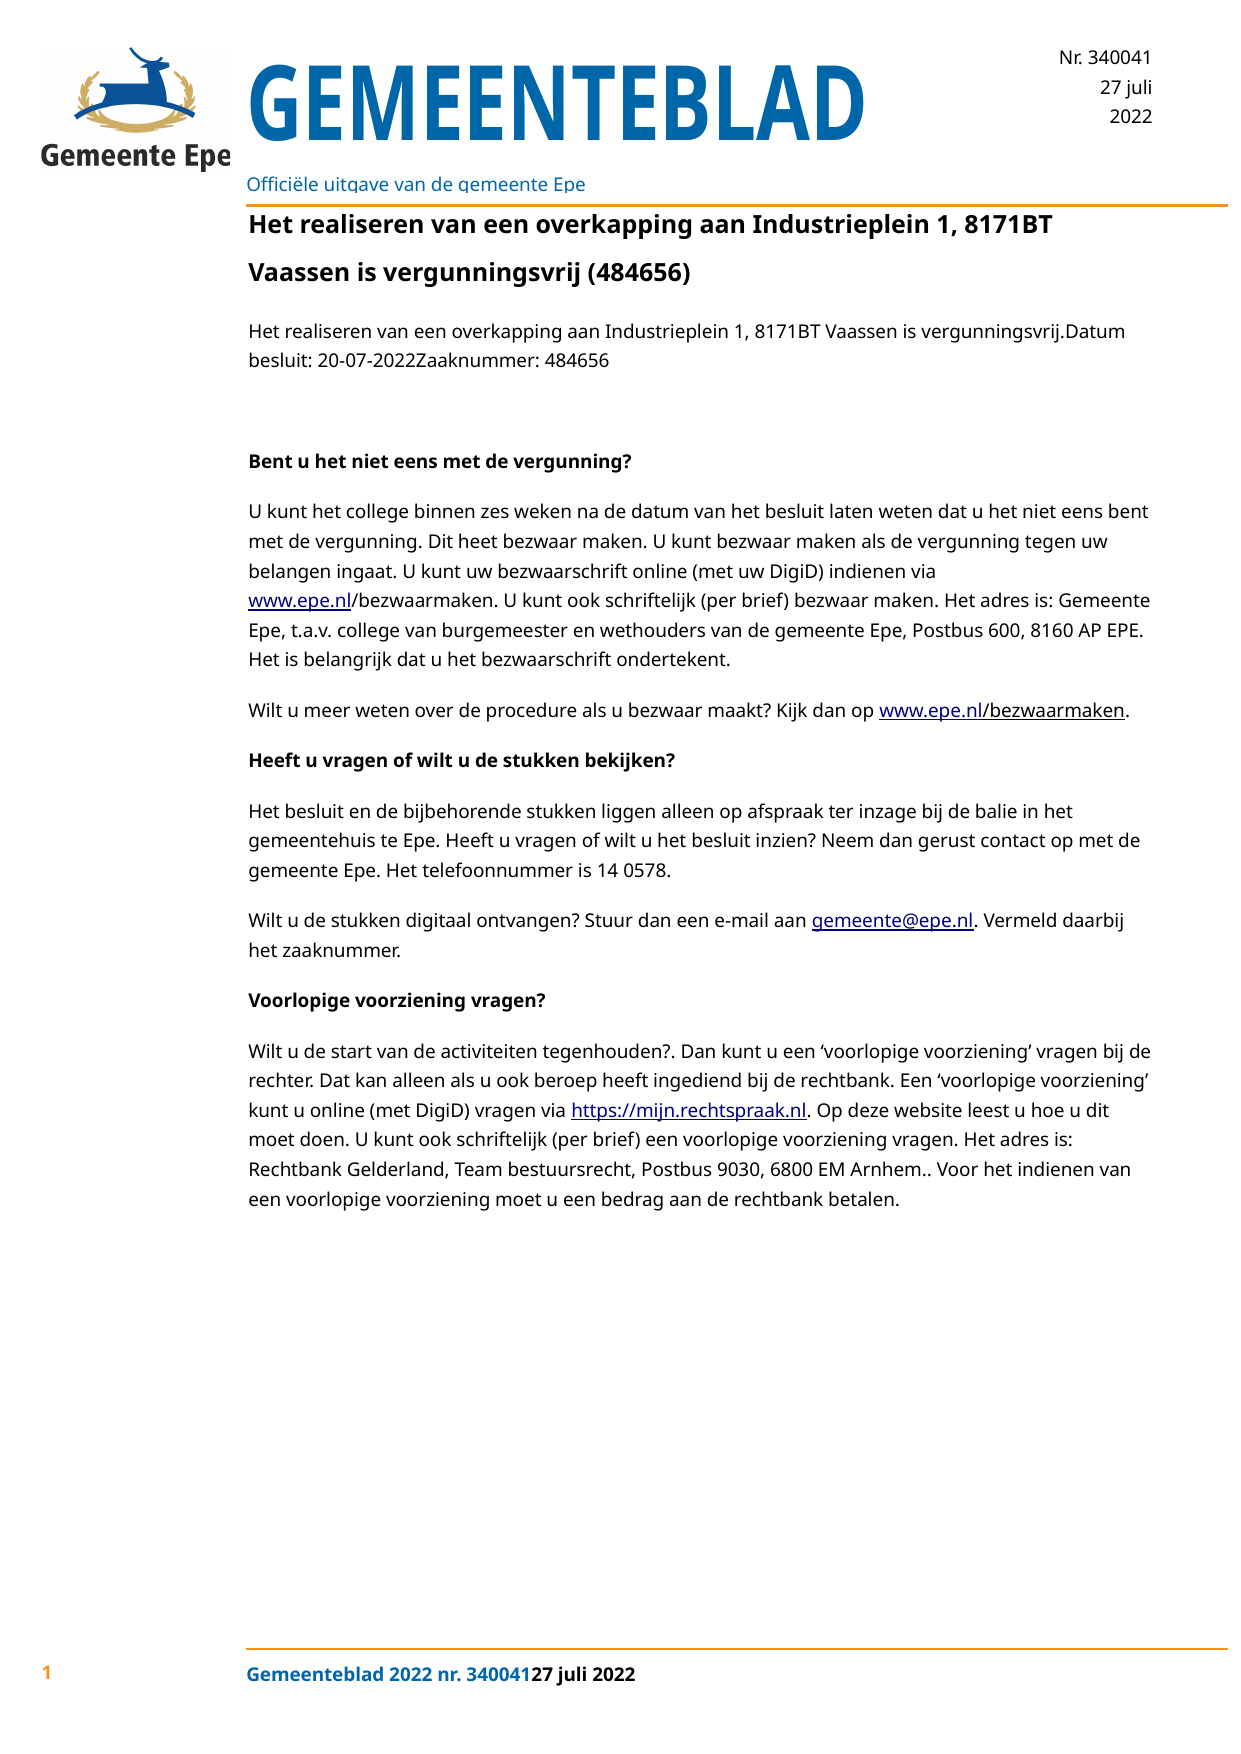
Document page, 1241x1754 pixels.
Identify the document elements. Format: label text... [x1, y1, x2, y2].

text Wilt u meer weten over de procedure als u bezwaar maakt? Kijk dan op www.epe.nl/bezwaarmaken. [248, 697, 1152, 723]
text Het realiseren van een overkapping aan Industrieplein 1, 8171BT Vaassen is vergunningsvrij (484656) [248, 207, 1152, 288]
text Het besluit en de bijbehorende stukken liggen alleen op afspraak ter inzage bij de balie in het gemeentehuis te Epe. Heeft u vragen of wilt u het besluit inzien? Neem dan gerust contact op met de gemeente Epe. Het telefoonnummer is 14 0578. [248, 798, 1152, 883]
text Het realiseren van een overkapping aan Industrieplein 1, 8171BT Vaassen is vergunningsvrij.Datum besluit: 20-07-2022Zaaknummer: 484656 [248, 318, 1152, 373]
text Heeft u vragen of wilt u de stukken bekijken? [248, 747, 1152, 773]
picture [41, 47, 231, 172]
text Wilt u de start van de activiteiten tegenhouden?. Dan kunt u een ‘voorlopige voorziening’ vragen bij de rechter. Dat kan alleen als u ook beroep heeft ingediend bij de rechtbank. Een ‘voorlopige voorziening’ kunt u online (met DigiD) vragen via https://mijn.rechtspraak.nl. Op deze website leest u hoe u dit moet doen. U kunt ook schriftelijk (per brief) een voorlopige voorziening vragen. Het adres is: Rechtbank Gelderland, Team bestuursrecht, Postbus 9030, 6800 EM Arnhem.. Voor het indienen van een voorlopige voorziening moet u een bedrag aan de rechtbank betalen. [248, 1038, 1152, 1212]
text Voorlopige voorziening vragen? [248, 987, 1152, 1013]
text Wilt u de stukken digitaal ontvangen? Stuur dan een e-mail aan gemeente@epe.nl. Vermeld daarbij het zaaknummer. [248, 907, 1152, 963]
text U kunt het college binnen zes weken na de datum van het besluit laten weten dat u het niet eens bent met de vergunning. Dit heet bezwaar maken. U kunt bezwaar maken als de vergunning tegen uw belangen ingaat. U kunt uw bezwaarschrift online (met uw DigiD) indienen via www.epe.nl/bezwaarmaken. U kunt ook schriftelijk (per brief) bezwaar maken. Het adres is: Gemeente Epe, t.a.v. college van burgemeester en wethouders van de gemeente Epe, Postbus 600, 8160 AP EPE. Het is belangrijk dat u het bezwaarschrift ondertekent. [248, 499, 1152, 672]
text Bent u het niet eens met de vergunning? [248, 448, 1152, 474]
